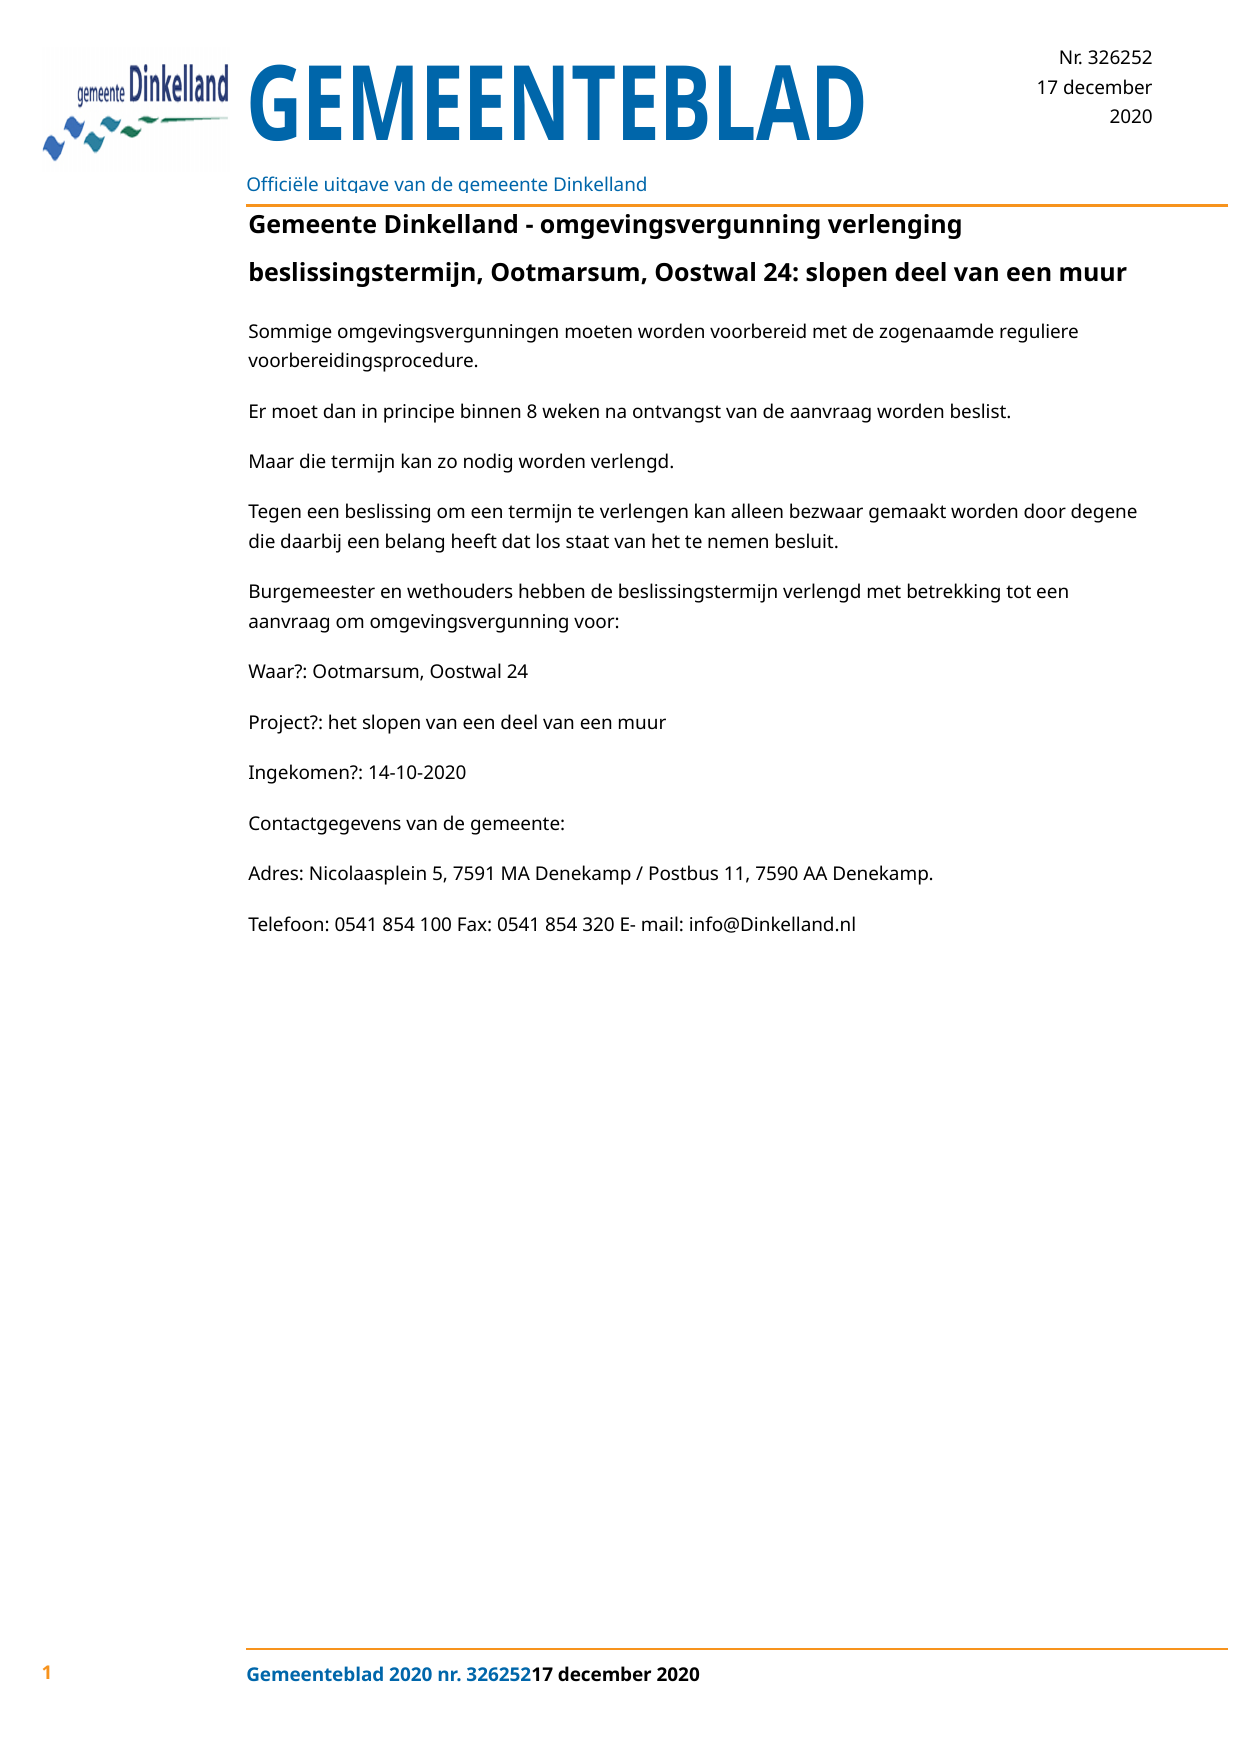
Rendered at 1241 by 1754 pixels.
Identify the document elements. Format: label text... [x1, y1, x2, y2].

text Maar die termijn kan zo nodig worden verlengd. [248, 448, 1152, 474]
text Er moet dan in principe binnen 8 weken na ontvangst van de aanvraag worden beslist. [248, 398, 1152, 424]
text Sommige omgevingsvergunningen moeten worden voorbereid met de zogenaamde reguliere voorbereidingsprocedure. [248, 318, 1152, 373]
text Ingekomen?: 14-10-2020 [248, 759, 1152, 785]
text Tegen een beslissing om een termijn te verlengen kan alleen bezwaar gemaakt worden door degene die daarbij een belang heeft dat los staat van het te nemen besluit. [248, 499, 1152, 554]
text Adres: Nicolaasplein 5, 7591 MA Denekamp / Postbus 11, 7590 AA Denekamp. [248, 860, 1152, 886]
text Waar?: Ootmarsum, Oostwal 24 [248, 659, 1152, 684]
text Telefoon: 0541 854 100 Fax: 0541 854 320 E- mail: info@Dinkelland.nl [248, 911, 1152, 937]
text Burgemeester en wethouders hebben de beslissingstermijn verlengd met betrekking tot een aanvraag om omgevingsvergunning voor: [248, 579, 1152, 634]
text Contactgegevens van de gemeente: [248, 810, 1152, 836]
picture [41, 47, 231, 172]
text Project?: het slopen van een deel van een muur [248, 709, 1152, 735]
text Gemeente Dinkelland - omgevingsvergunning verlenging beslissingstermijn, Ootmarsum, Oostwal 24: slopen deel van een muur [248, 207, 1152, 288]
